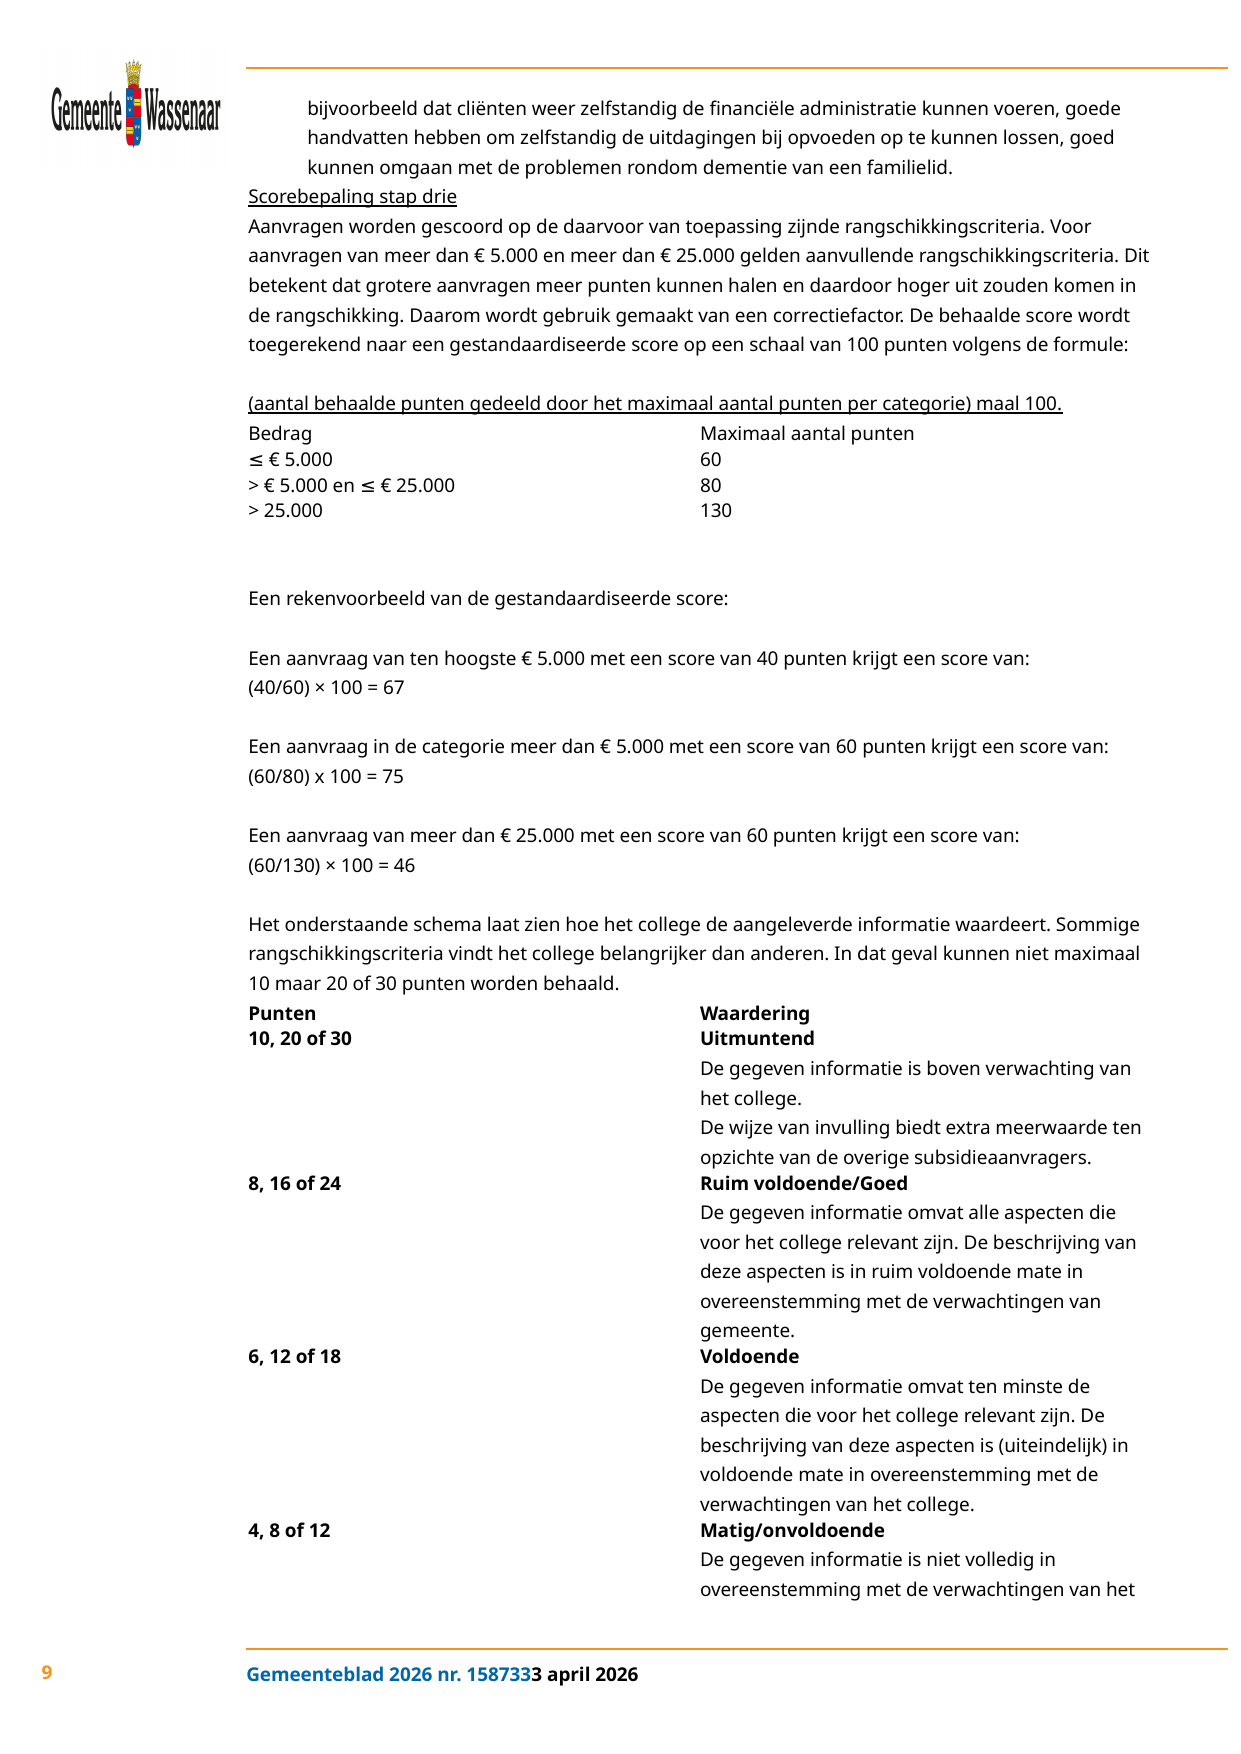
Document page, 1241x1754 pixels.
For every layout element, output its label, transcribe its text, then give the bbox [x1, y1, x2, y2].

text Een rekenvoorbeeld van de gestandaardiseerde score: [248, 586, 1152, 611]
table_cell 80 [700, 472, 1152, 497]
table_cell Uitmuntend De gegeven informatie is boven verwachting van het college. De wijze van invulling biedt extra meerwaarde ten opzichte van de overige subsidieaanvragers. [700, 1026, 1152, 1170]
table_cell > 25.000 [248, 498, 700, 523]
text Een aanvraag in de categorie meer dan € 5.000 met een score van 60 punten krijgt een score van: [248, 733, 1152, 759]
table_cell 4, 8 of 12 [248, 1517, 700, 1602]
text Een aanvraag van ten hoogste € 5.000 met een score van 40 punten krijgt een score van: [248, 645, 1152, 671]
list bijvoorbeeld dat cliënten weer zelfstandig de financiële administratie kunnen voeren, goede handvatten hebben om zelfstandig de uitdagingen bij opvoeden op te kunnen lossen, goed kunnen omgaan met de problemen rondom dementie van een familielid. [248, 95, 1152, 180]
table_cell Ruim voldoende/Goed De gegeven informatie omvat alle aspecten die voor het college relevant zijn. De beschrijving van deze aspecten is in ruim voldoende mate in overeenstemming met de verwachtingen van gemeente. [700, 1170, 1152, 1343]
table_cell 6, 12 of 18 [248, 1343, 700, 1517]
text Scorebepaling stap drie [248, 183, 1152, 209]
text Aanvragen worden gescoord op de daarvoor van toepassing zijnde rangschikkingscriteria. Voor aanvragen van meer dan € 5.000 en meer dan € 25.000 gelden aanvullende rangschikkingscriteria. Dit betekent dat grotere aanvragen meer punten kunnen halen en daardoor hoger uit zouden komen in de rangschikking. Daarom wordt gebruik gemaakt van een correctiefactor. De behaalde score wordt toegerekend naar een gestandaardiseerde score op een schaal van 100 punten volgens de formule: [248, 213, 1152, 357]
table_header Maximaal aantal punten [700, 420, 1152, 446]
table_header Bedrag [248, 420, 700, 446]
table_cell ≤ € 5.000 [248, 446, 700, 472]
text (60/130) × 100 = 46 [248, 852, 1152, 878]
text (60/80) x 100 = 75 [248, 763, 1152, 789]
table_cell Matig/onvoldoende De gegeven informatie is niet volledig in overeenstemming met de verwachtingen van het [700, 1517, 1152, 1602]
table_cell Voldoende De gegeven informatie omvat ten minste de aspecten die voor het college relevant zijn. De beschrijving van deze aspecten is (uiteindelijk) in voldoende mate in overeenstemming met de verwachtingen van het college. [700, 1343, 1152, 1517]
text Het onderstaande schema laat zien hoe het college de aangeleverde informatie waardeert. Sommige rangschikkingscriteria vindt het college belangrijker dan anderen. In dat geval kunnen niet maximaal 10 maar 20 of 30 punten worden behaald. [248, 911, 1152, 996]
table_cell 130 [700, 498, 1152, 523]
text Een aanvraag van meer dan € 25.000 met een score van 60 punten krijgt een score van: [248, 822, 1152, 848]
text (aantal behaalde punten gedeeld door het maximaal aantal punten per categorie) maal 100. [248, 391, 1152, 416]
table_cell 8, 16 of 24 [248, 1170, 700, 1343]
picture [41, 47, 231, 172]
table_header Punten [248, 1000, 700, 1026]
text (40/60) × 100 = 67 [248, 674, 1152, 700]
table_header Waardering [700, 1000, 1152, 1026]
table_cell > € 5.000 en ≤ € 25.000 [248, 472, 700, 497]
table_cell 60 [700, 446, 1152, 472]
table_cell 10, 20 of 30 [248, 1026, 700, 1170]
